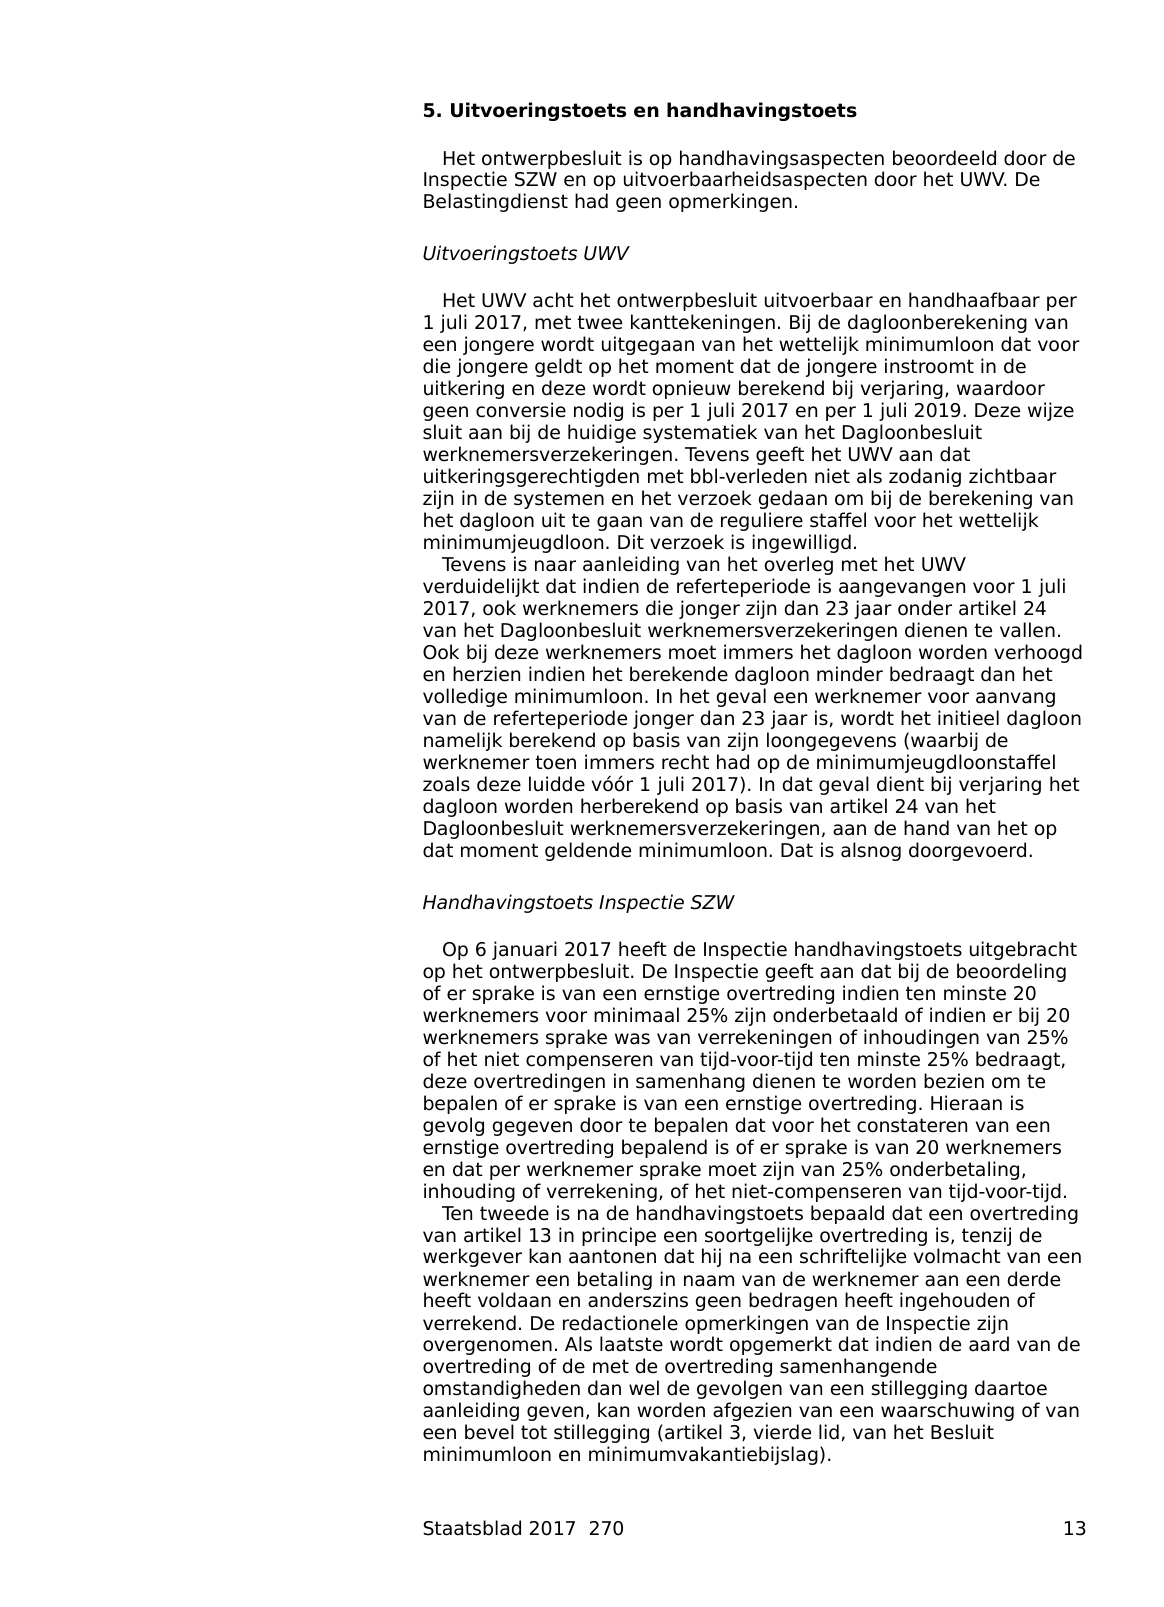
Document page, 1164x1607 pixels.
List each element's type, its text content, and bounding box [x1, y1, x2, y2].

text Het UWV acht het ontwerpbesluit uitvoerbaar en handhaafbaar per 1 juli 2017, met twee kanttekeningen. Bij de dagloonberekening van een jongere wordt uitgegaan van het wettelijk minimumloon dat voor die jongere geldt op het moment dat de jongere instroomt in de uitkering en deze wordt opnieuw berekend bij verjaring, waardoor geen conversie nodig is per 1 juli 2017 en per 1 juli 2019. Deze wijze sluit aan bij de huidige systematiek van het Dagloonbesluit werknemersverzekeringen. Tevens geeft het UWV aan dat uitkeringsgerechtigden met bbl-verleden niet als zodanig zichtbaar zijn in de systemen en het verzoek gedaan om bij de berekening van het dagloon uit te gaan van de reguliere staffel voor het wettelijk minimumjeugdloon. Dit verzoek is ingewilligd. [422, 290, 1087, 554]
text Het ontwerpbesluit is op handhavingsaspecten beoordeeld door de Inspectie SZW en op uitvoerbaarheidsaspecten door het UWV. De Belastingdienst had geen opmerkingen. [422, 147, 1087, 213]
text Ten tweede is na de handhavingstoets bepaald dat een overtreding van artikel 13 in principe een soortgelijke overtreding is, tenzij de werkgever kan aantonen dat hij na een schriftelijke volmacht van een werknemer een betaling in naam van de werknemer aan een derde heeft voldaan en anderszins geen bedragen heeft ingehouden of verrekend. De redactionele opmerkingen van de Inspectie zijn overgenomen. Als laatste wordt opgemerkt dat indien de aard van de overtreding of de met de overtreding samenhangende omstandigheden dan wel de gevolgen van een stillegging daartoe aanleiding geven, kan worden afgezien van een waarschuwing of van een bevel tot stillegging (artikel 3, vierde lid, van het Besluit minimumloon en minimumvakantiebijslag). [422, 1202, 1087, 1466]
subtitle Uitvoeringstoets UWV [422, 243, 1087, 265]
text Tevens is naar aanleiding van het overleg met het UWV verduidelijkt dat indien de referteperiode is aangevangen voor 1 juli 2017, ook werknemers die jonger zijn dan 23 jaar onder artikel 24 van het Dagloonbesluit werknemersverzekeringen dienen te vallen. Ook bij deze werknemers moet immers het dagloon worden verhoogd en herzien indien het berekende dagloon minder bedraagt dan het volledige minimumloon. In het geval een werknemer voor aanvang van de referteperiode jonger dan 23 jaar is, wordt het initieel dagloon namelijk berekend op basis van zijn loongegevens (waarbij de werknemer toen immers recht had op de minimumjeugdloonstaffel zoals deze luidde vóór 1 juli 2017). In dat geval dient bij verjaring het dagloon worden herberekend op basis van artikel 24 van het Dagloonbesluit werknemersverzekeringen, aan de hand van het op dat moment geldende minimumloon. Dat is alsnog doorgevoerd. [422, 554, 1087, 862]
text Op 6 januari 2017 heeft de Inspectie handhavingstoets uitgebracht op het ontwerpbesluit. De Inspectie geeft aan dat bij de beoordeling of er sprake is van een ernstige overtreding indien ten minste 20 werknemers voor minimaal 25% zijn onderbetaald of indien er bij 20 werknemers sprake was van verrekeningen of inhoudingen van 25% of het niet compenseren van tijd-voor-tijd ten minste 25% bedraagt, deze overtredingen in samenhang dienen te worden bezien om te bepalen of er sprake is van een ernstige overtreding. Hieraan is gevolg gegeven door te bepalen dat voor het constateren van een ernstige overtreding bepalend is of er sprake is van 20 werknemers en dat per werknemer sprake moet zijn van 25% onderbetaling, inhouding of verrekening, of het niet-compenseren van tijd-voor-tijd. [422, 939, 1087, 1202]
subtitle Handhavingstoets Inspectie SZW [422, 892, 1087, 914]
subtitle 5. Uitvoeringstoets en handhavingstoets [422, 100, 1087, 122]
